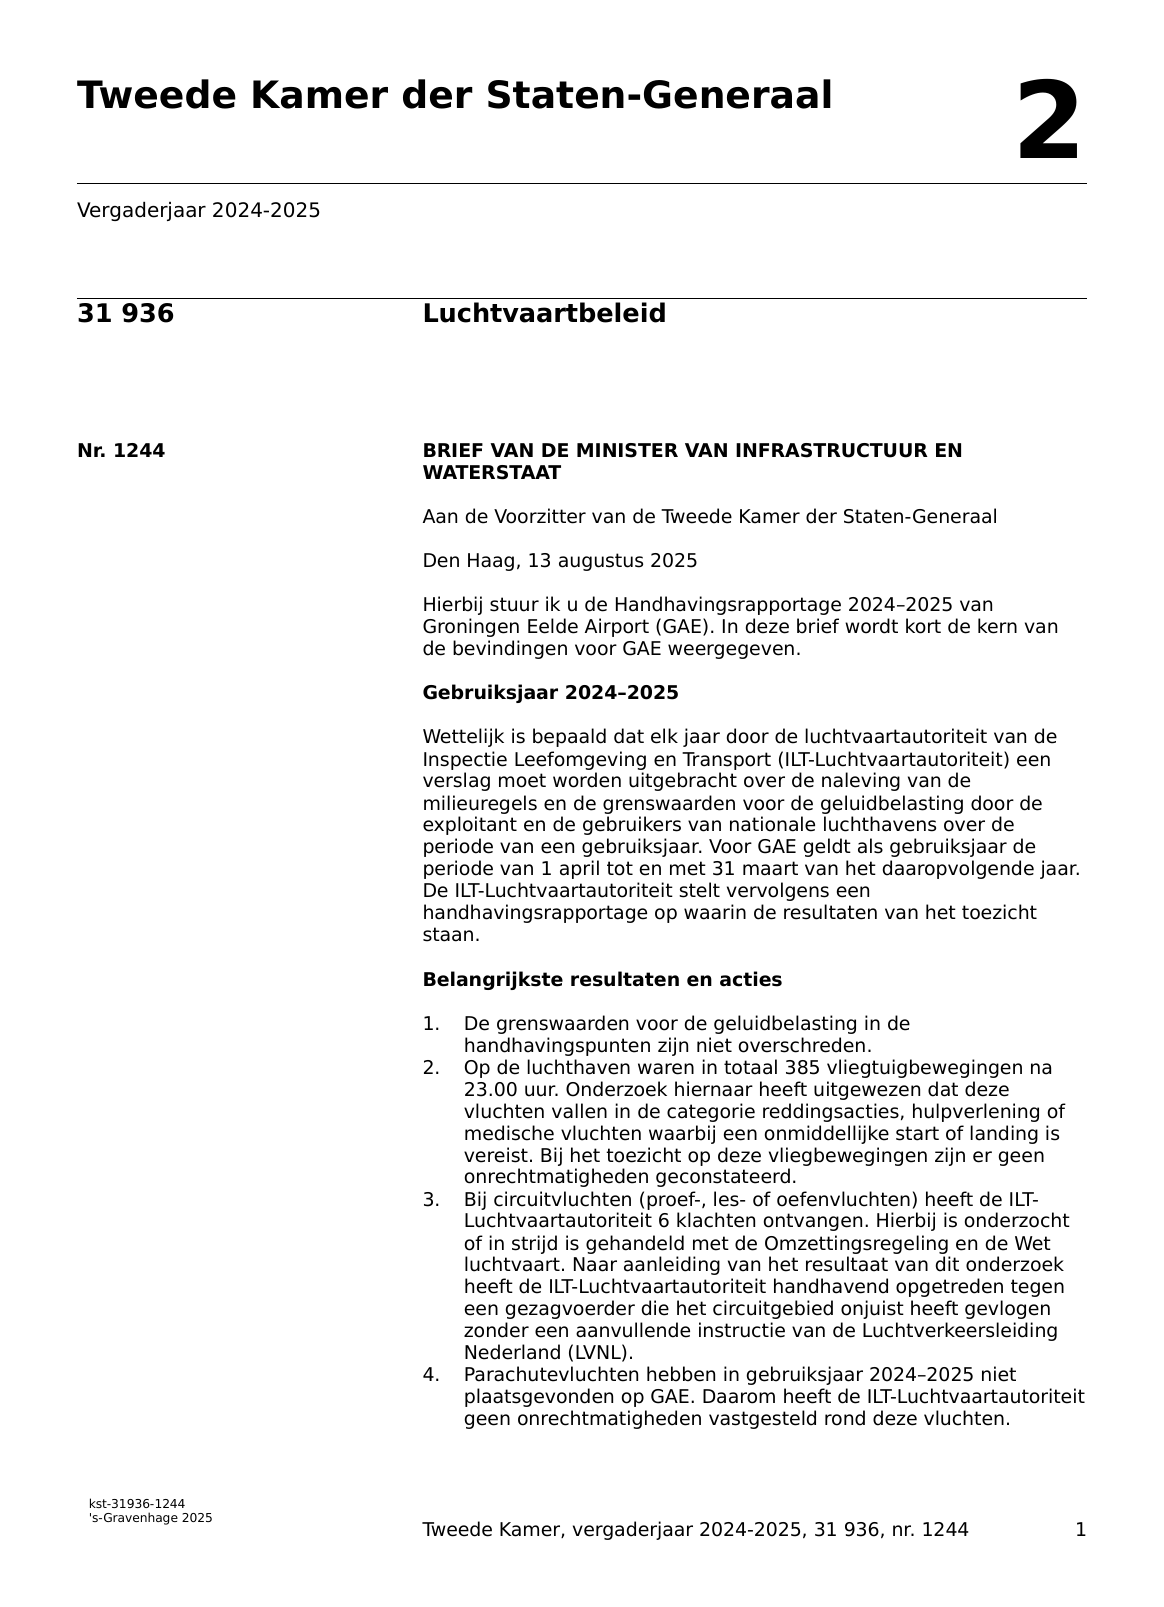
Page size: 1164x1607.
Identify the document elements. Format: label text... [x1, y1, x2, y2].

table_header 2 [886, 59, 1087, 183]
table_header Tweede Kamer der Staten-Generaal [77, 59, 886, 183]
text 1. De grenswaarden voor de geluidbelasting in de handhavingspunten zijn niet overschreden. [422, 1013, 1087, 1057]
text Aan de Voorzitter van de Tweede Kamer der Staten-Generaal [422, 506, 1087, 528]
text Den Haag, 13 augustus 2025 [422, 550, 1087, 572]
text Wettelijk is bepaald dat elk jaar door de luchtvaartautoriteit van de Inspectie Leefomgeving en Transport (ILT-Luchtvaartautoriteit) een verslag moet worden uitgebracht over de naleving van de milieuregels en de grenswaarden voor de geluidbelasting door de exploitant en de gebruikers van nationale luchthavens over de periode van een gebruiksjaar. Voor GAE geldt als gebruiksjaar de periode van 1 april tot en met 31 maart van het daaropvolgende jaar. De ILT-Luchtvaartautoriteit stelt vervolgens een handhavingsrapportage op waarin de resultaten van het toezicht staan. [422, 726, 1087, 946]
subtitle Gebruiksjaar 2024–2025 [422, 682, 1087, 704]
text kst-31936-1244 [88, 1497, 323, 1511]
subtitle Belangrijkste resultaten en acties [422, 968, 1087, 990]
subtitle 31 936 Luchtvaartbeleid [77, 299, 1087, 329]
subtitle Nr. 1244 BRIEF VAN DE MINISTER VAN INFRASTRUCTUUR EN WATERSTAAT [77, 440, 1087, 484]
text 4. Parachutevluchten hebben in gebruiksjaar 2024–2025 niet plaatsgevonden op GAE. Daarom heeft de ILT-Luchtvaartautoriteit geen onrechtmatigheden vastgesteld rond deze vluchten. [422, 1364, 1087, 1430]
text 2. Op de luchthaven waren in totaal 385 vliegtuigbewegingen na 23.00 uur. Onderzoek hiernaar heeft uitgewezen dat deze vluchten vallen in de categorie reddingsacties, hulpverlening of medische vluchten waarbij een onmiddellijke start of landing is vereist. Bij het toezicht op deze vliegbewegingen zijn er geen onrechtmatigheden geconstateerd. [422, 1057, 1087, 1188]
text 's-Gravenhage 2025 [88, 1511, 323, 1525]
text Hierbij stuur ik u de Handhavingsrapportage 2024–2025 van Groningen Eelde Airport (GAE). In deze brief wordt kort de kern van de bevindingen voor GAE weergegeven. [422, 594, 1087, 660]
text 3. Bij circuitvluchten (proef-, les- of oefenvluchten) heeft de ILT-Luchtvaartautoriteit 6 klachten ontvangen. Hierbij is onderzocht of in strijd is gehandeld met de Omzettingsregeling en de Wet luchtvaart. Naar aanleiding van het resultaat van dit onderzoek heeft de ILT-Luchtvaartautoriteit handhavend opgetreden tegen een gezagvoerder die het circuitgebied onjuist heeft gevlogen zonder een aanvullende instructie van de Luchtverkeersleiding Nederland (LVNL). [422, 1188, 1087, 1364]
table_cell Vergaderjaar 2024-2025 [77, 184, 1087, 298]
